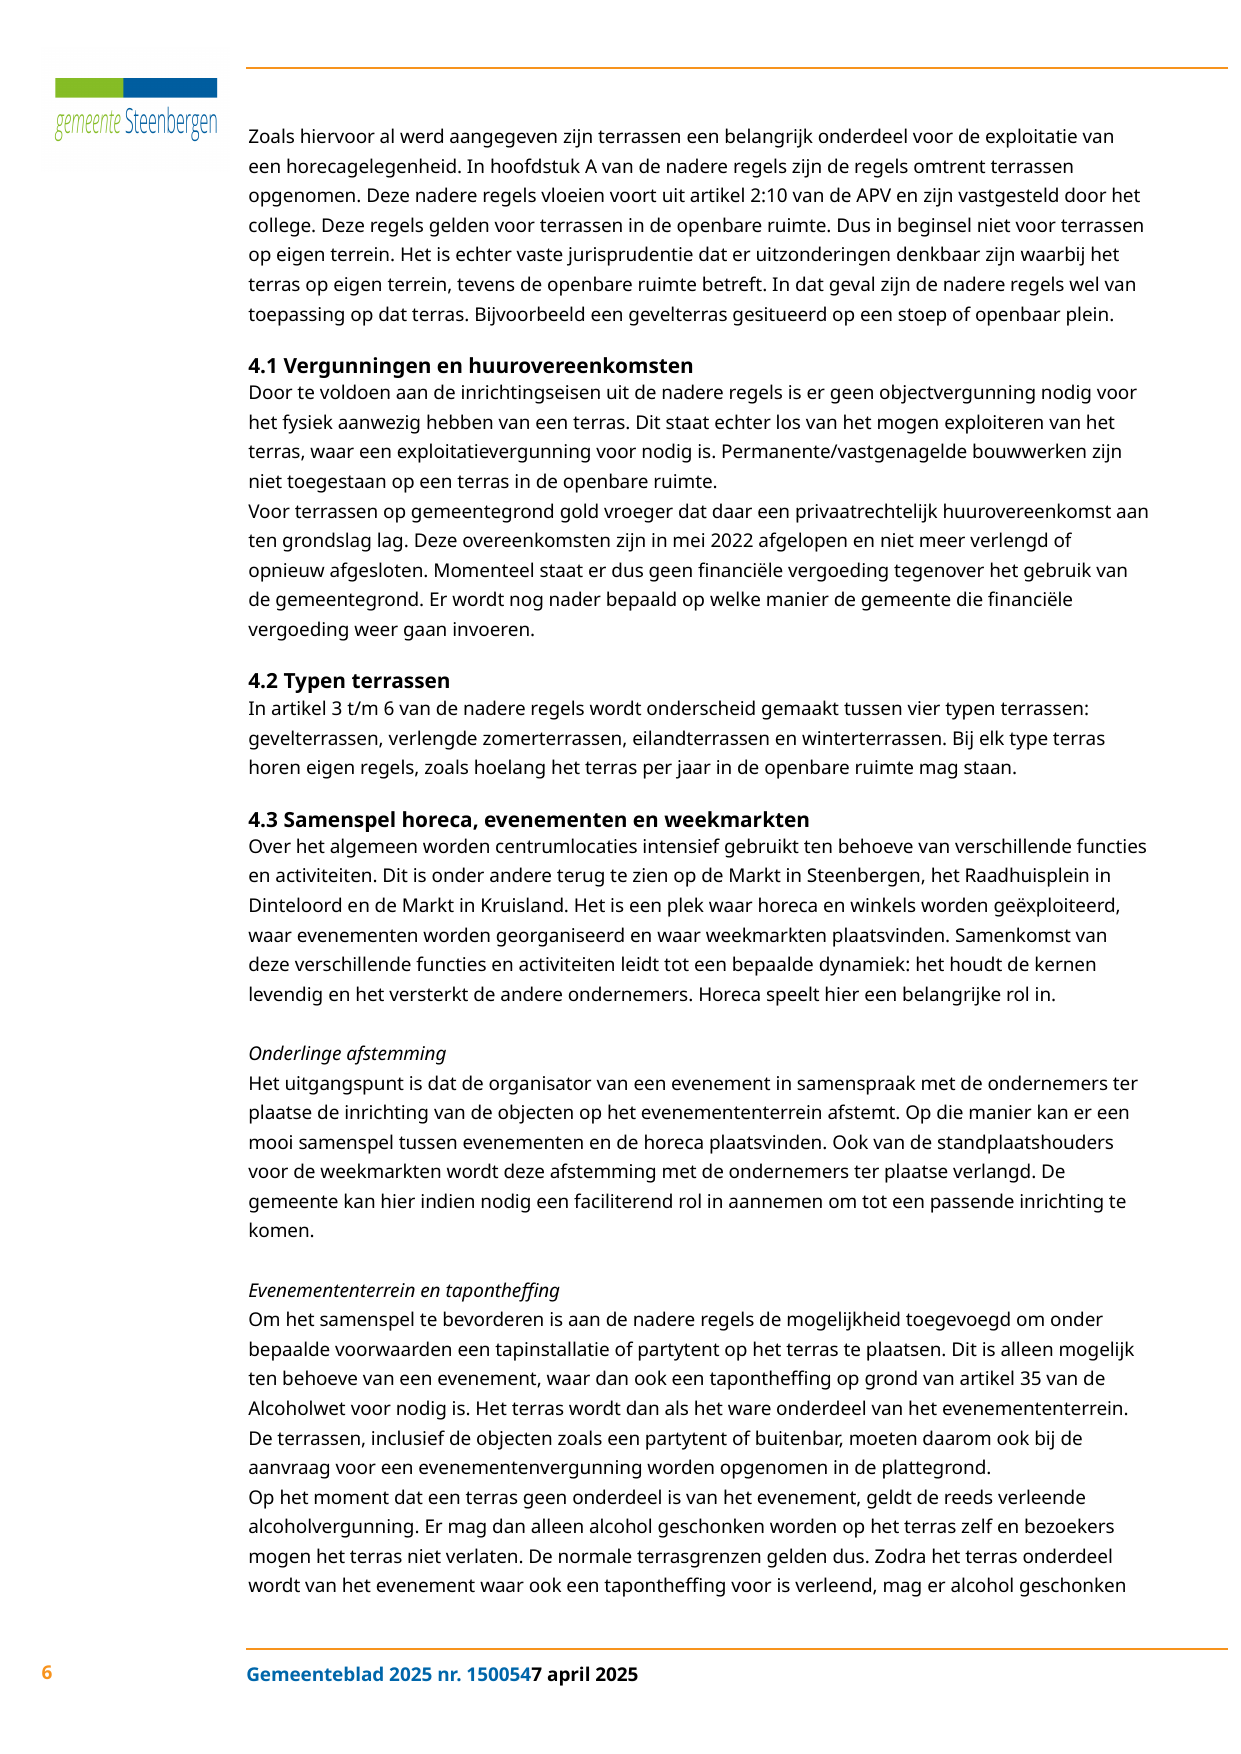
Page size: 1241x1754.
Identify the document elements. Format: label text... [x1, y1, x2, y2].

text 4.1 Vergunningen en huurovereenkomsten [248, 351, 1152, 379]
text Zoals hiervoor al werd aangegeven zijn terrassen een belangrijk onderdeel voor de exploitatie van een horecagelegenheid. In hoofdstuk A van de nadere regels zijn de regels omtrent terrassen opgenomen. Deze nadere regels vloeien voort uit artikel 2:10 van de APV en zijn vastgesteld door het college. Deze regels gelden voor terrassen in de openbare ruimte. Dus in beginsel niet voor terrassen op eigen terrein. Het is echter vaste jurisprudentie dat er uitzonderingen denkbaar zijn waarbij het terras op eigen terrein, tevens de openbare ruimte betreft. In dat geval zijn de nadere regels wel van toepassing op dat terras. Bijvoorbeeld een gevelterras gesitueerd op een stoep of openbaar plein. [248, 123, 1152, 326]
text 4.2 Typen terrassen [248, 667, 1152, 695]
text Op het moment dat een terras geen onderdeel is van het evenement, geldt de reeds verleende alcoholvergunning. Er mag dan alleen alcohol geschonken worden op het terras zelf en bezoekers mogen het terras niet verlaten. De normale terrasgrenzen gelden dus. Zodra het terras onderdeel wordt van het evenement waar ook een tapontheffing voor is verleend, mag er alcohol geschonken [248, 1484, 1152, 1598]
text In artikel 3 t/m 6 van de nadere regels wordt onderscheid gemaakt tussen vier typen terrassen: gevelterrassen, verlengde zomerterrassen, eilandterrassen en winterterrassen. Bij elk type terras horen eigen regels, zoals hoelang het terras per jaar in de openbare ruimte mag staan. [248, 695, 1152, 780]
text Voor terrassen op gemeentegrond gold vroeger dat daar een privaatrechtelijk huurovereenkomst aan ten grondslag lag. Deze overeenkomsten zijn in mei 2022 afgelopen en niet meer verlengd of opnieuw afgesloten. Momenteel staat er dus geen financiële vergoeding tegenover het gebruik van de gemeentegrond. Er wordt nog nader bepaald op welke manier de gemeente die financiële vergoeding weer gaan invoeren. [248, 498, 1152, 642]
text Door te voldoen aan de inrichtingseisen uit de nadere regels is er geen objectvergunning nodig voor het fysiek aanwezig hebben van een terras. Dit staat echter los van het mogen exploiteren van het terras, waar een exploitatievergunning voor nodig is. Permanente/vastgenagelde bouwwerken zijn niet toegestaan op een terras in de openbare ruimte. [248, 379, 1152, 494]
text Onderlinge afstemming [248, 1040, 1152, 1066]
text Over het algemeen worden centrumlocaties intensief gebruikt ten behoeve van verschillende functies en activiteiten. Dit is onder andere terug te zien op de Markt in Steenbergen, het Raadhuisplein in Dinteloord en de Markt in Kruisland. Het is een plek waar horeca en winkels worden geëxploiteerd, waar evenementen worden georganiseerd en waar weekmarkten plaatsvinden. Samenkomst van deze verschillende functies en activiteiten leidt tot een bepaalde dynamiek: het houdt de kernen levendig en het versterkt de andere ondernemers. Horeca speelt hier een belangrijke rol in. [248, 833, 1152, 1007]
text 4.3 Samenspel horeca, evenementen en weekmarkten [248, 805, 1152, 833]
text Om het samenspel te bevorderen is aan de nadere regels de mogelijkheid toegevoegd om onder bepaalde voorwaarden een tapinstallatie of partytent op het terras te plaatsen. Dit is alleen mogelijk ten behoeve van een evenement, waar dan ook een tapontheffing op grond van artikel 35 van de Alcoholwet voor nodig is. Het terras wordt dan als het ware onderdeel van het evenemententerrein. De terrassen, inclusief de objecten zoals een partytent of buitenbar, moeten daarom ook bij de aanvraag voor een evenementenvergunning worden opgenomen in de plattegrond. [248, 1306, 1152, 1480]
text Het uitgangspunt is dat de organisator van een evenement in samenspraak met de ondernemers ter plaatse de inrichting van de objecten op het evenemententerrein afstemt. Op die manier kan er een mooi samenspel tussen evenementen en de horeca plaatsvinden. Ook van de standplaatshouders voor de weekmarkten wordt deze afstemming met de ondernemers ter plaatse verlangd. De gemeente kan hier indien nodig een faciliterend rol in aannemen om tot een passende inrichting te komen. [248, 1070, 1152, 1243]
text Evenemententerrein en tapontheffing [248, 1277, 1152, 1303]
picture [41, 47, 231, 172]
